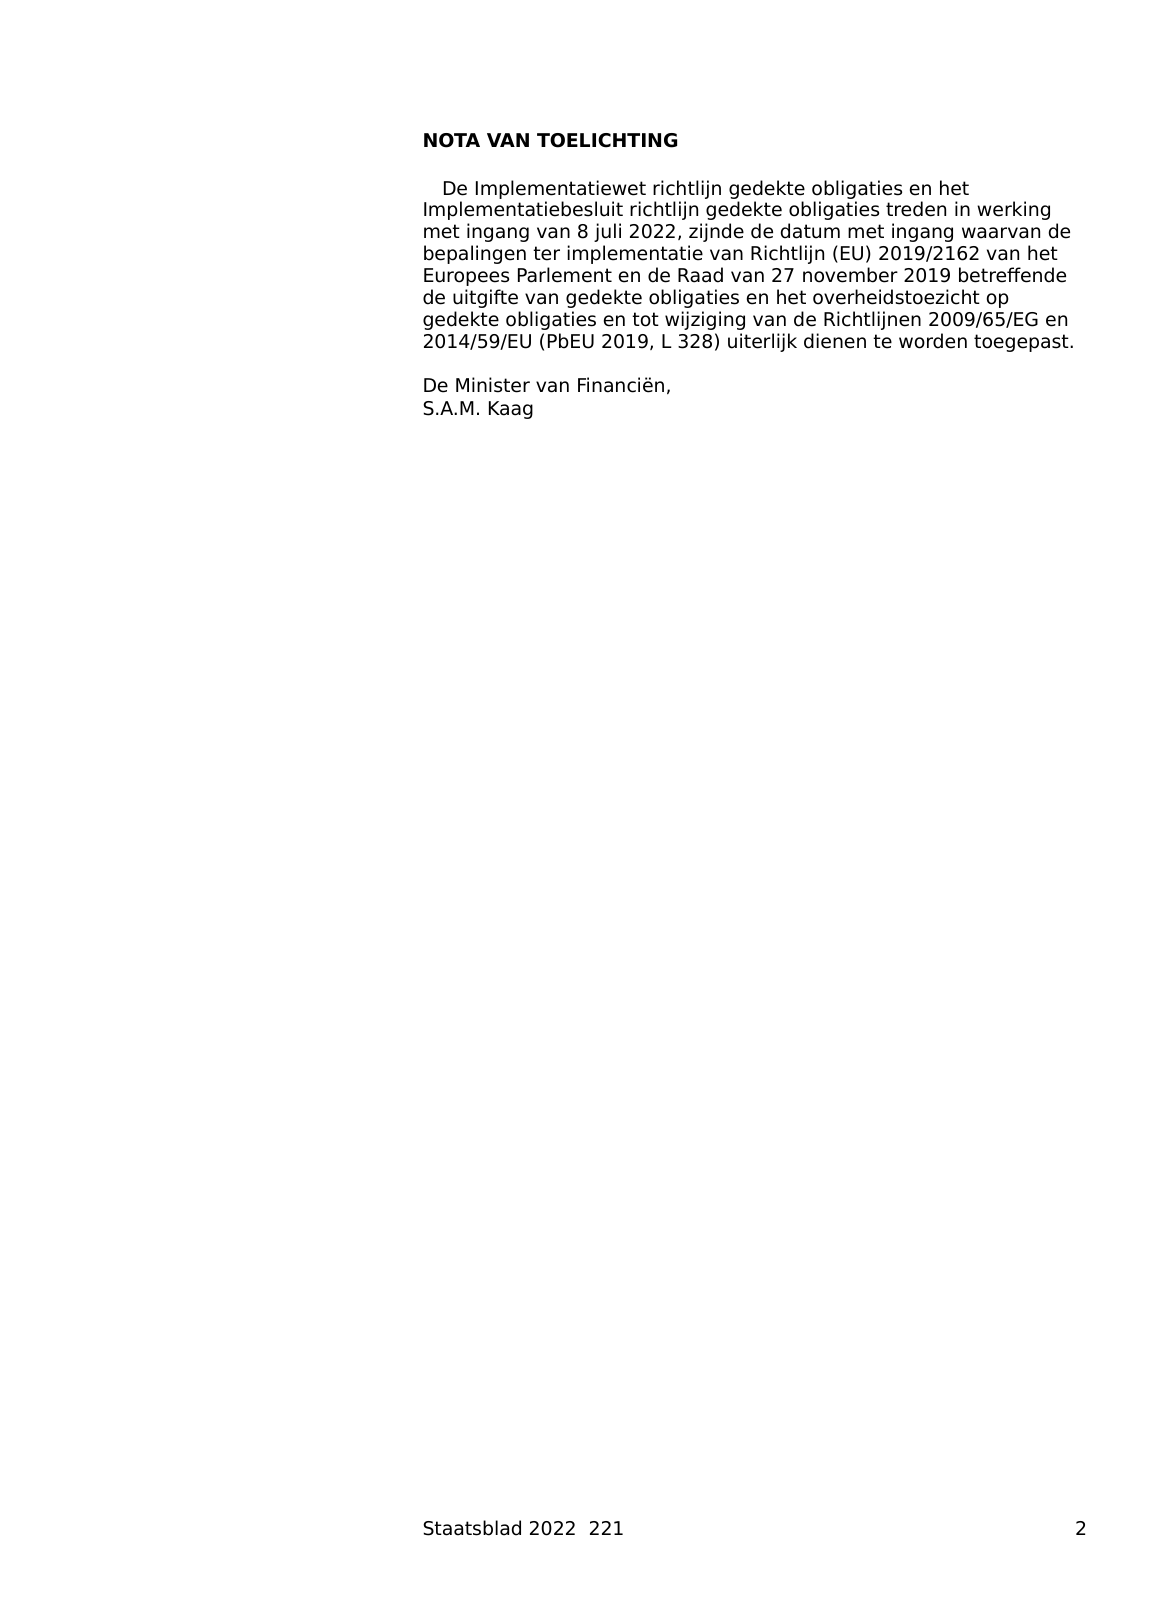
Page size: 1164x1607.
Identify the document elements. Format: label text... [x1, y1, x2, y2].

subtitle NOTA VAN TOELICHTING [422, 130, 1087, 152]
text De Implementatiewet richtlijn gedekte obligaties en het Implementatiebesluit richtlijn gedekte obligaties treden in werking met ingang van 8 juli 2022, zijnde de datum met ingang waarvan de bepalingen ter implementatie van Richtlijn (EU) 2019/2162 van het Europees Parlement en de Raad van 27 november 2019 betreffende de uitgifte van gedekte obligaties en het overheidstoezicht op gedekte obligaties en tot wijziging van de Richtlijnen 2009/65/EG en 2014/59/EU (PbEU 2019, L 328) uiterlijk dienen te worden toegepast. [422, 177, 1087, 353]
text De Minister van Financiën, S.A.M. Kaag [422, 375, 1087, 419]
